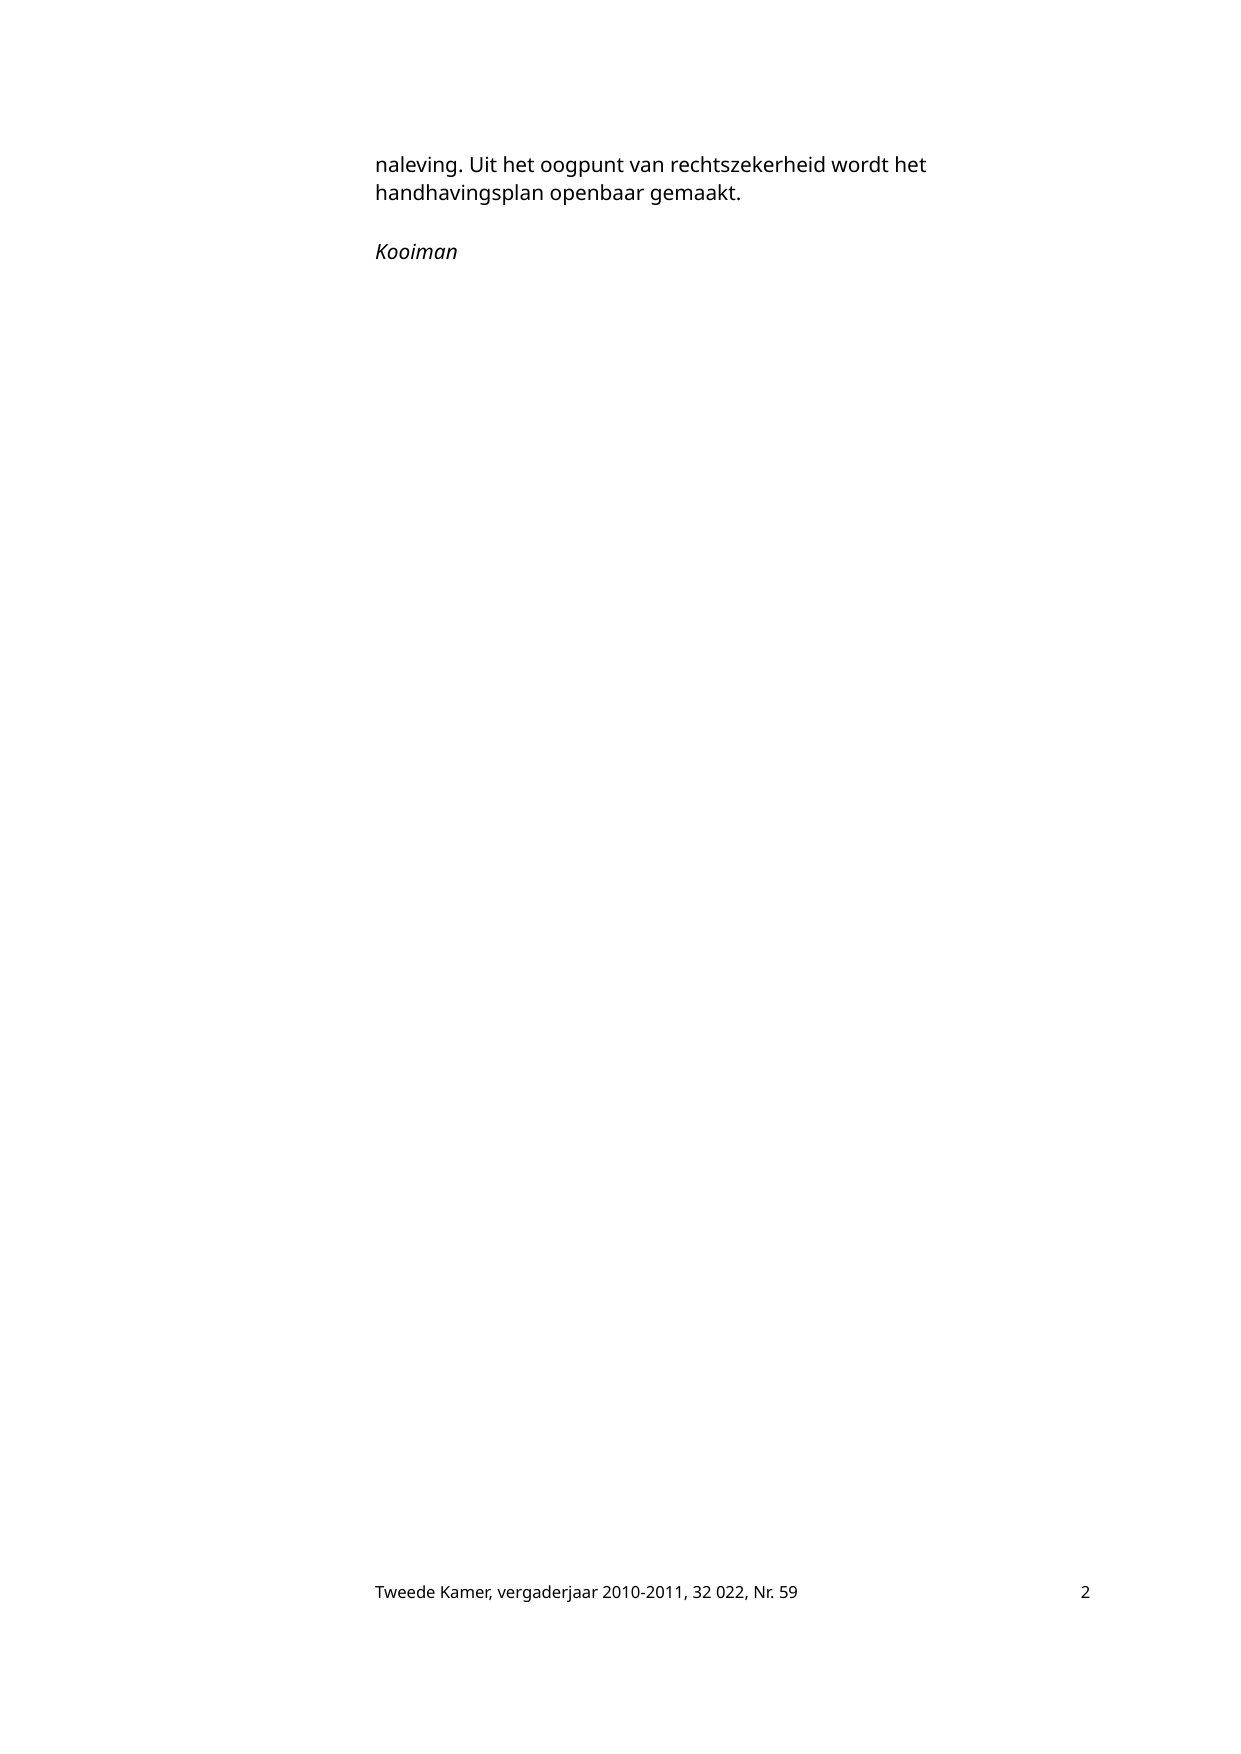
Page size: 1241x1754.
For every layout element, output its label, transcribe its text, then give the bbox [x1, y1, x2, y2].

text naleving. Uit het oogpunt van rechtszekerheid wordt het handhavingsplan openbaar gemaakt. [375, 150, 1090, 207]
text Kooiman [375, 237, 1090, 265]
